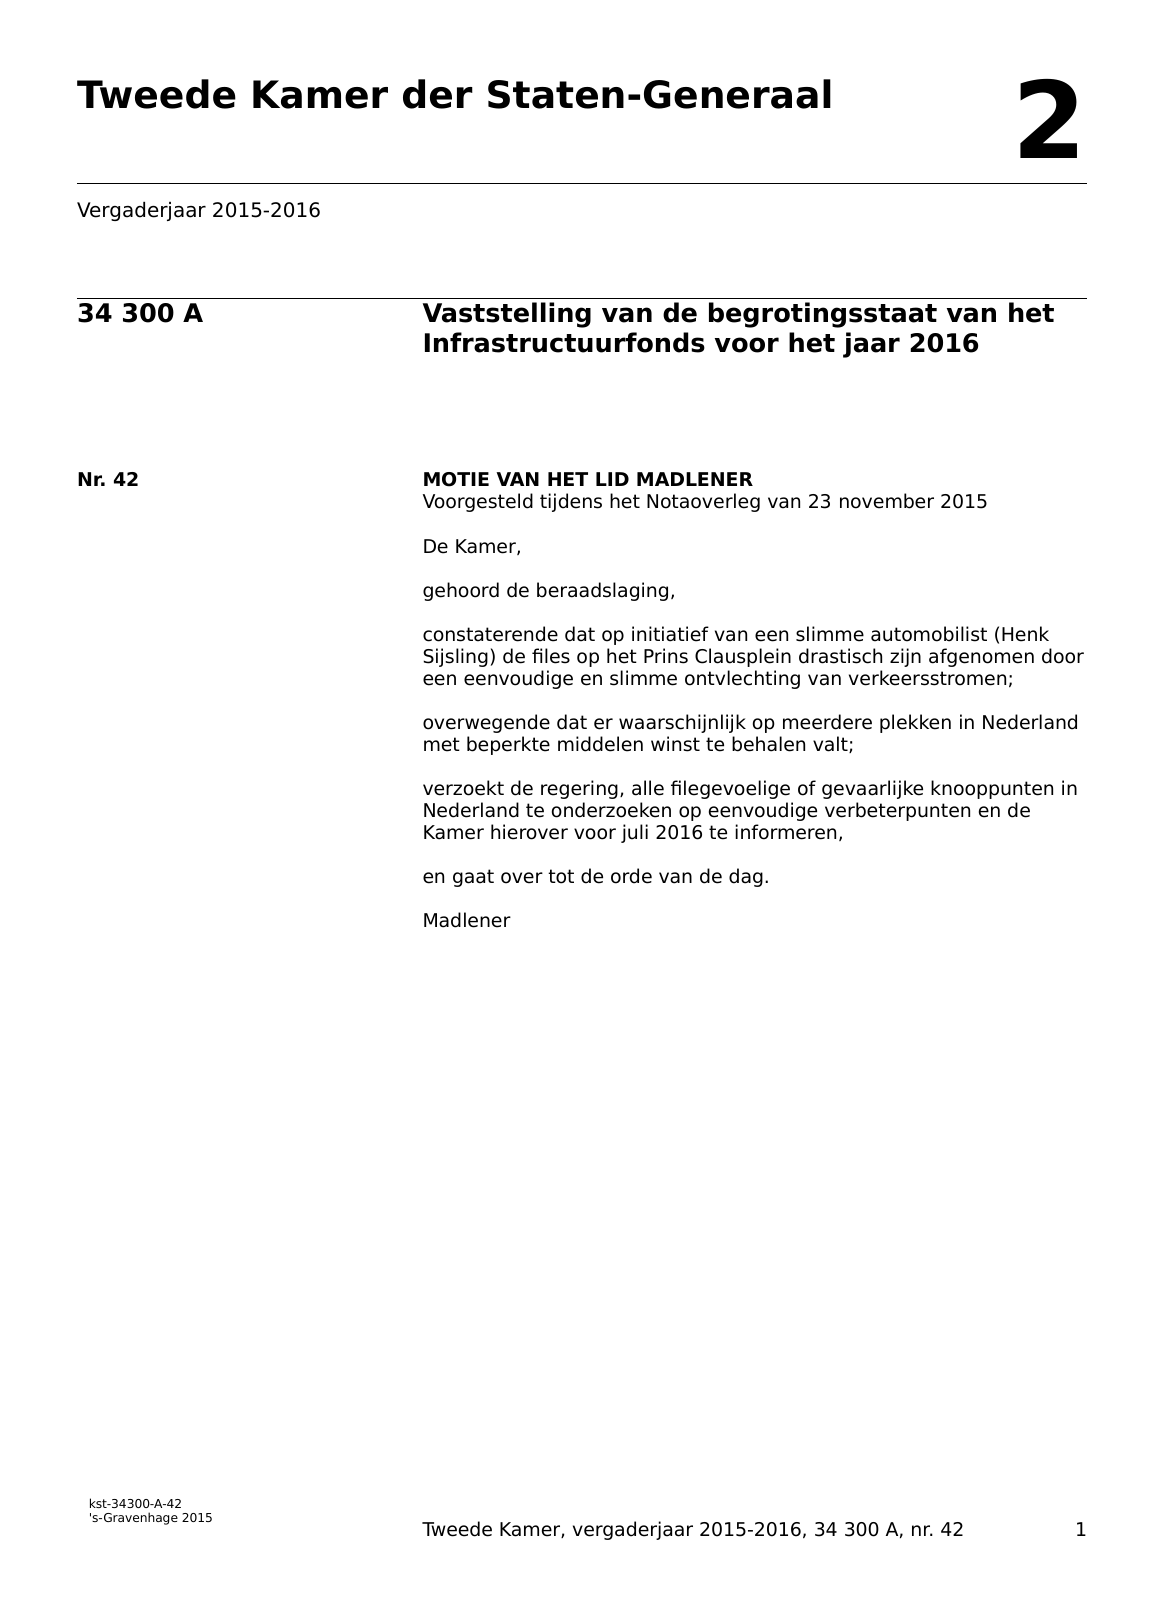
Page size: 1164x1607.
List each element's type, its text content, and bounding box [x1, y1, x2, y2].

text constaterende dat op initiatief van een slimme automobilist (Henk Sijsling) de files op het Prins Clausplein drastisch zijn afgenomen door een eenvoudige en slimme ontvlechting van verkeersstromen; [422, 624, 1087, 690]
text gehoord de beraadslaging, [422, 580, 1087, 602]
text Voorgesteld tijdens het Notaoverleg van 23 november 2015 [422, 491, 1087, 513]
text overwegende dat er waarschijnlijk op meerdere plekken in Nederland met beperkte middelen winst te behalen valt; [422, 712, 1087, 756]
subtitle Nr. 42 MOTIE VAN HET LID MADLENER [77, 469, 1087, 491]
text Madlener [422, 910, 1087, 932]
text en gaat over tot de orde van de dag. [422, 866, 1087, 888]
table_header 2 [886, 59, 1087, 183]
text De Kamer, [422, 536, 1087, 557]
text kst-34300-A-42 [88, 1497, 323, 1511]
text verzoekt de regering, alle filegevoelige of gevaarlijke knooppunten in Nederland te onderzoeken op eenvoudige verbeterpunten en de Kamer hierover voor juli 2016 te informeren, [422, 778, 1087, 844]
subtitle 34 300 A Vaststelling van de begrotingsstaat van het Infrastructuurfonds voor het jaar 2016 [77, 299, 1087, 358]
text 's-Gravenhage 2015 [88, 1511, 323, 1525]
table_header Tweede Kamer der Staten-Generaal [77, 59, 886, 183]
table_cell Vergaderjaar 2015-2016 [77, 184, 1087, 298]
